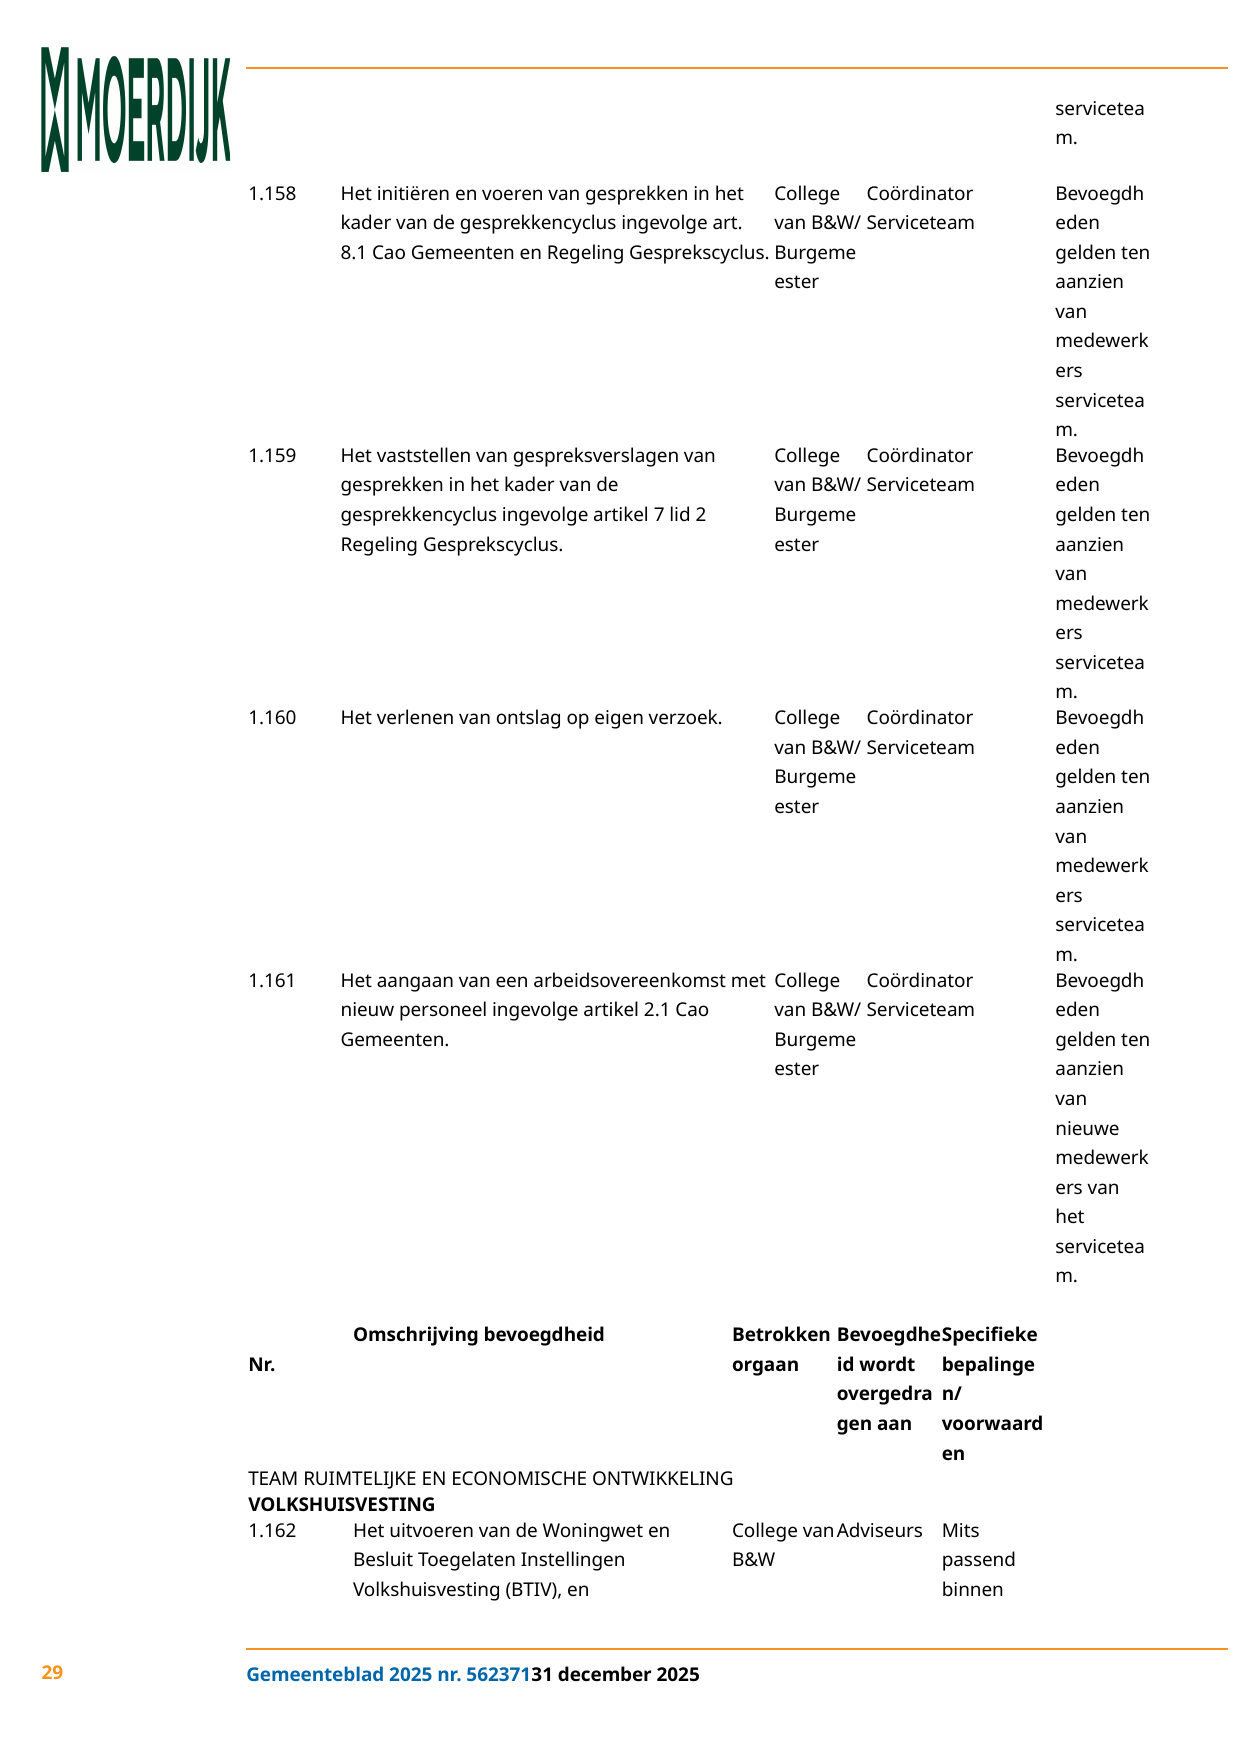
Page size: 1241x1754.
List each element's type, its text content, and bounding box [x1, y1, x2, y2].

table_cell Bevoegdheden gelden ten aanzien van medewerkers serviceteam. [1055, 705, 1152, 967]
table_cell Coördinator Serviceteam [866, 967, 1055, 1288]
table_cell Het verlenen van ontslag op eigen verzoek. [340, 705, 774, 967]
table_cell Het vaststellen van gespreksverslagen van gesprekken in het kader van de gesprekkencyclus ingevolge artikel 7 lid 2 Regeling Gesprekscyclus. [340, 442, 774, 704]
table_header Specifieke bepalingen/ voorwaarden [942, 1321, 1047, 1465]
table_cell College van B&W/ Burgemeester [774, 705, 866, 967]
table_cell Adviseurs [837, 1517, 942, 1602]
table_cell College van B&W/ Burgemeester [774, 967, 866, 1288]
table_cell Het aangaan van een arbeidsovereenkomst met nieuw personeel ingevolge artikel 2.1 Cao Gemeenten. [340, 967, 774, 1288]
table_cell College van B&W/ Burgemeester [774, 442, 866, 704]
table_cell Bevoegdheden gelden ten aanzien van medewerkers serviceteam. [1055, 180, 1152, 442]
table_cell VOLKSHUISVESTING [248, 1491, 1047, 1517]
table_header Nr. [248, 1321, 353, 1465]
table_cell Coördinator Serviceteam [866, 442, 1055, 704]
table_cell 1.162 [248, 1517, 353, 1602]
table_header Omschrijving bevoegdheid [353, 1321, 732, 1465]
table_cell [340, 95, 774, 180]
table_cell 1.160 [248, 705, 340, 967]
table_cell 1.159 [248, 442, 340, 704]
table_cell College van B&W/ Burgemeester [774, 180, 866, 442]
table_cell Het initiëren en voeren van gesprekken in het kader van de gesprekkencyclus ingevolge art. 8.1 Cao Gemeenten en Regeling Gesprekscyclus. [340, 180, 774, 442]
table_cell Coördinator Serviceteam [866, 180, 1055, 442]
table_cell Mits passend binnen [942, 1517, 1047, 1602]
table_cell serviceteam. [1055, 95, 1152, 180]
table_cell [866, 95, 1055, 180]
table_cell Bevoegdheden gelden ten aanzien van medewerkers serviceteam. [1055, 442, 1152, 704]
table_cell Coördinator Serviceteam [866, 705, 1055, 967]
table_header Bevoegdheid wordt overgedragen aan [837, 1321, 942, 1465]
table_cell 1.161 [248, 967, 340, 1288]
picture [41, 47, 231, 172]
table_cell Het uitvoeren van de Woningwet en Besluit Toegelaten Instellingen Volkshuisvesting (BTIV), en [353, 1517, 732, 1602]
table_cell 1.158 [248, 180, 340, 442]
table_cell TEAM RUIMTELIJKE EN ECONOMISCHE ONTWIKKELING [248, 1465, 1047, 1491]
table_cell College van B&W [732, 1517, 837, 1602]
table_header Betrokken orgaan [732, 1321, 837, 1465]
table_cell [774, 95, 866, 180]
table_cell Bevoegdheden gelden ten aanzien van nieuwe medewerkers van het serviceteam. [1055, 967, 1152, 1288]
table_cell [248, 95, 340, 180]
